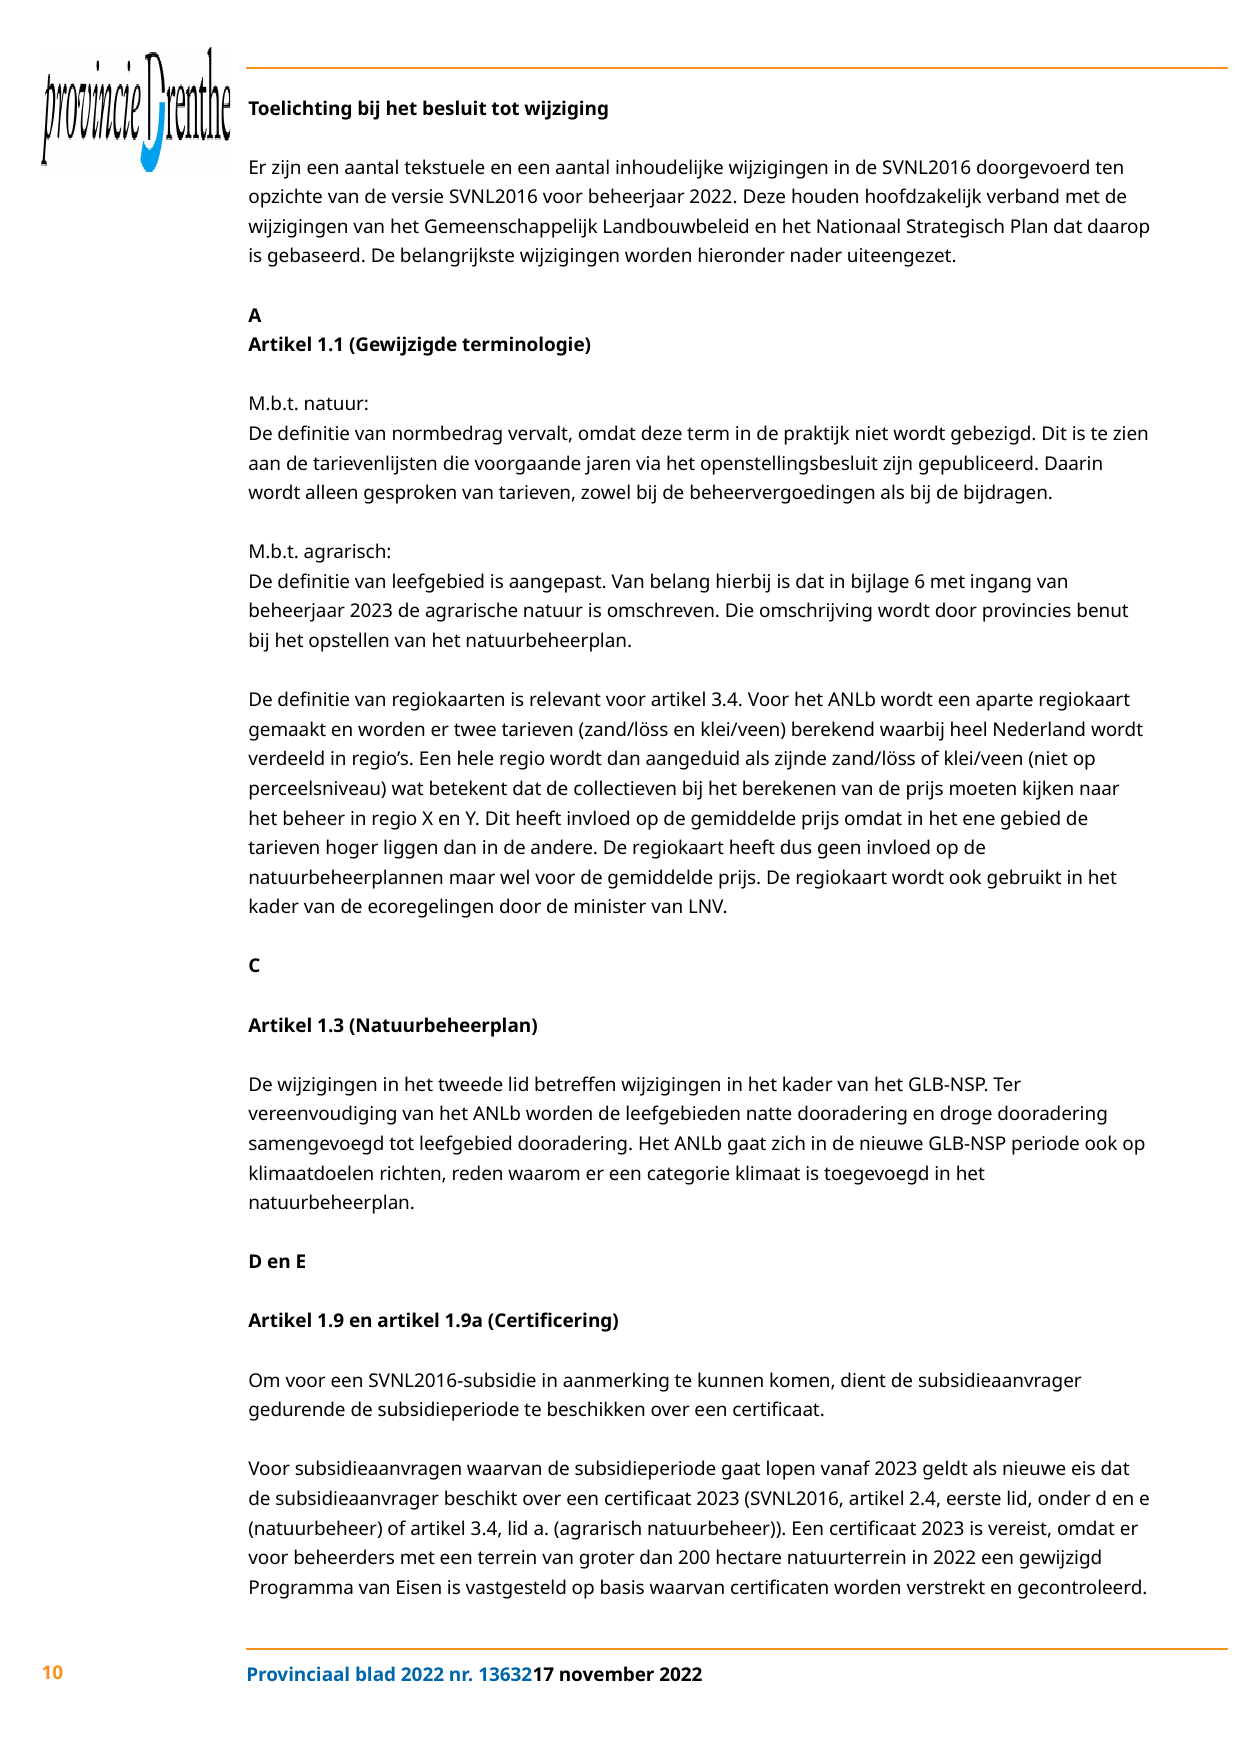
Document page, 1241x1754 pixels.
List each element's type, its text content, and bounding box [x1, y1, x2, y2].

text Om voor een SVNL2016-subsidie in aanmerking te kunnen komen, dient de subsidieaanvrager gedurende de subsidieperiode te beschikken over een certificaat. [248, 1367, 1152, 1422]
text M.b.t. natuur: [248, 391, 1152, 416]
text M.b.t. agrarisch: [248, 538, 1152, 564]
text Voor subsidieaanvragen waarvan de subsidieperiode gaat lopen vanaf 2023 geldt als nieuwe eis dat de subsidieaanvrager beschikt over een certificaat 2023 (SVNL2016, artikel 2.4, eerste lid, onder d en e (natuurbeheer) of artikel 3.4, lid a. (agrarisch natuurbeheer)). Een certificaat 2023 is vereist, omdat er voor beheerders met een terrein van groter dan 200 hectare natuurterrein in 2022 een gewijzigd Programma van Eisen is vastgesteld op basis waarvan certificaten worden verstrekt en gecontroleerd. [248, 1456, 1152, 1600]
text Er zijn een aantal tekstuele en een aantal inhoudelijke wijzigingen in de SVNL2016 doorgevoerd ten opzichte van de versie SVNL2016 voor beheerjaar 2022. Deze houden hoofdzakelijk verband met de wijzigingen van het Gemeenschappelijk Landbouwbeleid en het Nationaal Strategisch Plan dat daarop is gebaseerd. De belangrijkste wijzigingen worden hieronder nader uiteengezet. [248, 154, 1152, 268]
text De definitie van normbedrag vervalt, omdat deze term in de praktijk niet wordt gebezigd. Dit is te zien aan de tarievenlijsten die voorgaande jaren via het openstellingsbesluit zijn gepubliceerd. Daarin wordt alleen gesproken van tarieven, zowel bij de beheervergoedingen als bij de bijdragen. [248, 420, 1152, 505]
text D en E [248, 1248, 1152, 1274]
text Artikel 1.9 en artikel 1.9a (Certificering) [248, 1308, 1152, 1333]
text De definitie van leefgebied is aangepast. Van belang hierbij is dat in bijlage 6 met ingang van beheerjaar 2023 de agrarische natuur is omschreven. Die omschrijving wordt door provincies benut bij het opstellen van het natuurbeheerplan. [248, 568, 1152, 653]
text De wijzigingen in het tweede lid betreffen wijzigingen in het kader van het GLB-NSP. Ter vereenvoudiging van het ANLb worden de leefgebieden natte dooradering en droge dooradering samengevoegd tot leefgebied dooradering. Het ANLb gaat zich in de nieuwe GLB-NSP periode ook op klimaatdoelen richten, reden waarom er een categorie klimaat is toegevoegd in het natuurbeheerplan. [248, 1071, 1152, 1215]
text Artikel 1.3 (Natuurbeheerplan) [248, 1012, 1152, 1038]
picture [41, 47, 231, 172]
text Artikel 1.1 (Gewijzigde terminologie) [248, 331, 1152, 357]
text De definitie van regiokaarten is relevant voor artikel 3.4. Voor het ANLb wordt een aparte regiokaart gemaakt en worden er twee tarieven (zand/löss en klei/veen) berekend waarbij heel Nederland wordt verdeeld in regio’s. Een hele regio wordt dan aangeduid als zijnde zand/löss of klei/veen (niet op perceelsniveau) wat betekent dat de collectieven bij het berekenen van de prijs moeten kijken naar het beheer in regio X en Y. Dit heeft invloed op de gemiddelde prijs omdat in het ene gebied de tarieven hoger liggen dan in de andere. De regiokaart heeft dus geen invloed op de natuurbeheerplannen maar wel voor de gemiddelde prijs. De regiokaart wordt ook gebruikt in het kader van de ecoregelingen door de minister van LNV. [248, 686, 1152, 919]
text Toelichting bij het besluit tot wijziging [248, 95, 1152, 121]
text C [248, 953, 1152, 978]
text A [248, 302, 1152, 328]
